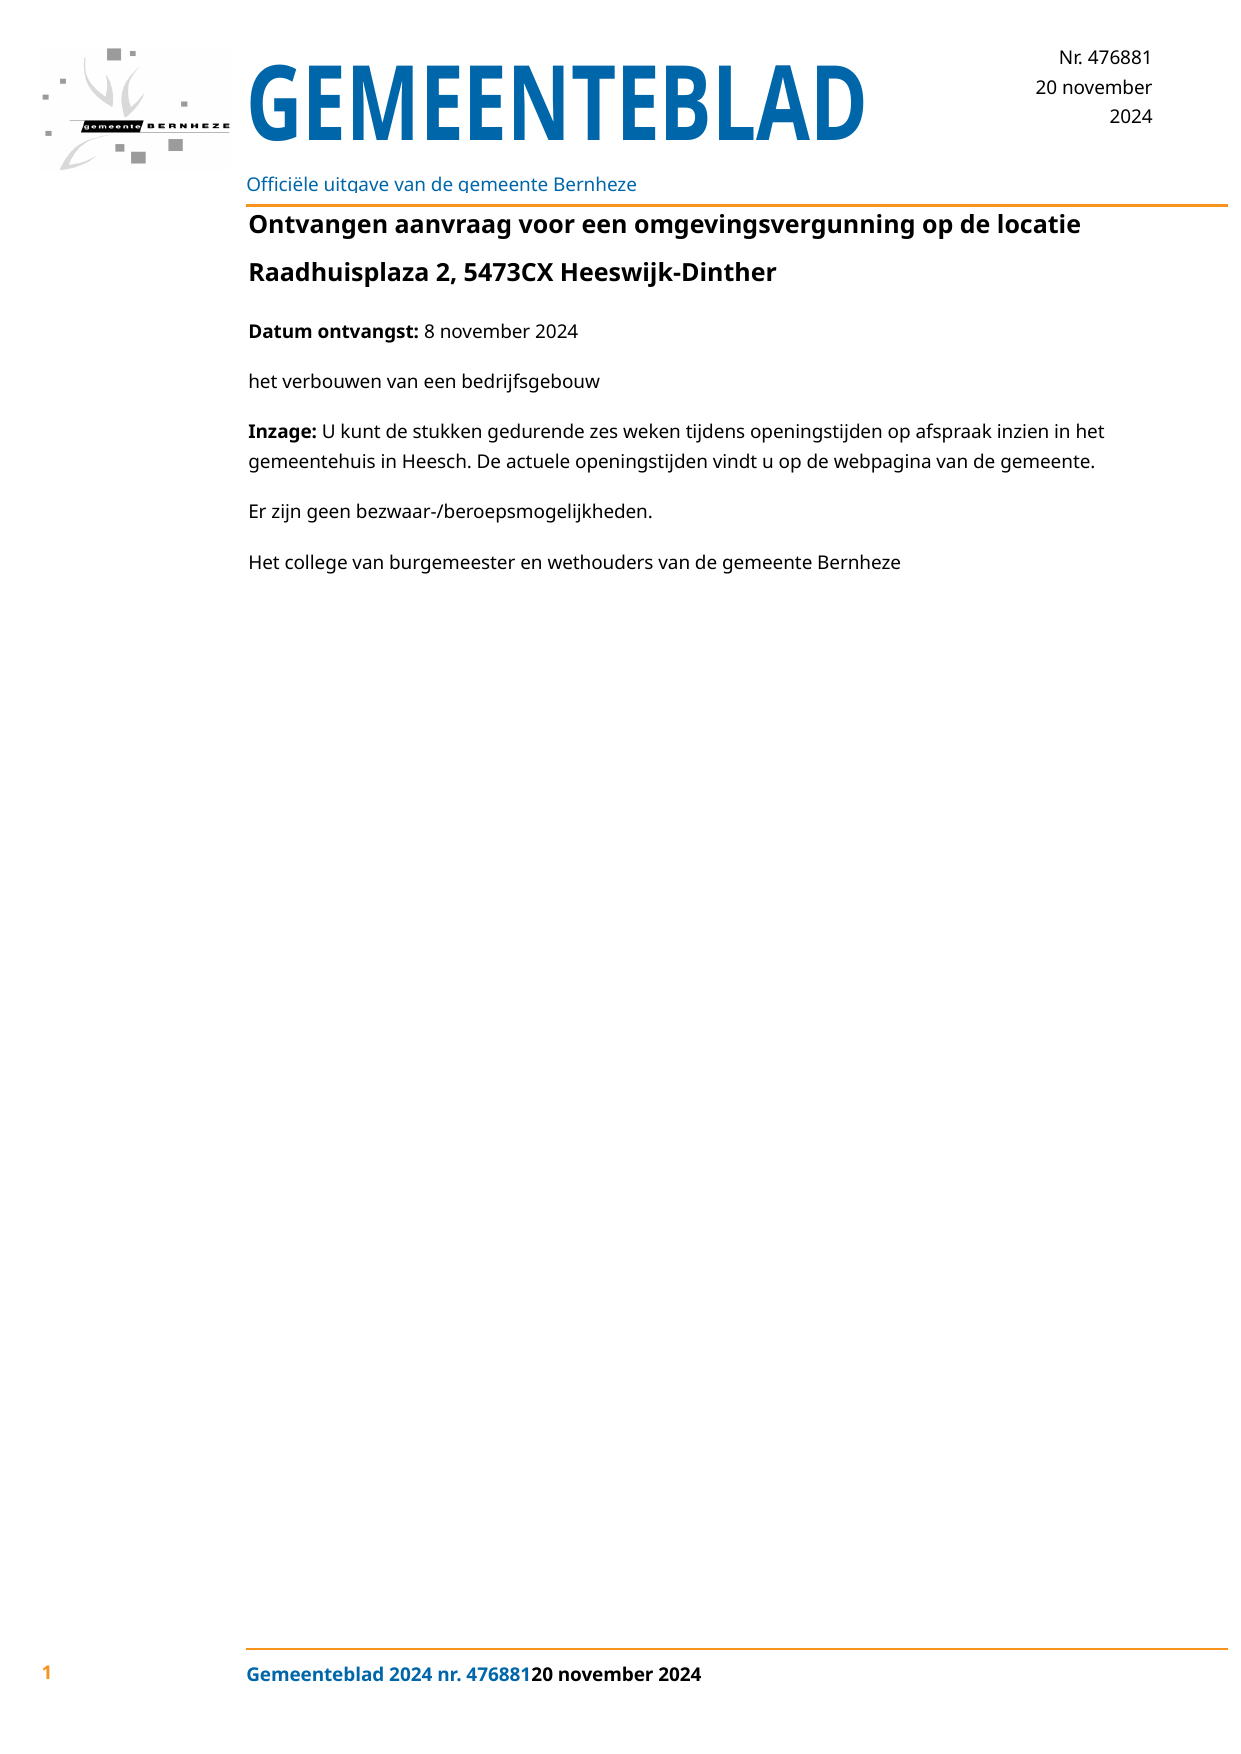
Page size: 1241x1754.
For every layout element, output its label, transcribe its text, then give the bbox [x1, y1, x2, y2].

text het verbouwen van een bedrijfsgebouw [248, 368, 1152, 394]
text Er zijn geen bezwaar-/beroepsmogelijkheden. [248, 499, 1152, 524]
text Inzage: U kunt de stukken gedurende zes weken tijdens openingstijden op afspraak inzien in het gemeentehuis in Heesch. De actuele openingstijden vindt u op de webpagina van de gemeente. [248, 419, 1152, 474]
text Ontvangen aanvraag voor een omgevingsvergunning op de locatie Raadhuisplaza 2, 5473CX Heeswijk-Dinther [248, 207, 1152, 288]
picture [41, 47, 231, 172]
text Datum ontvangst: 8 november 2024 [248, 318, 1152, 344]
text Het college van burgemeester en wethouders van de gemeente Bernheze [248, 549, 1152, 575]
